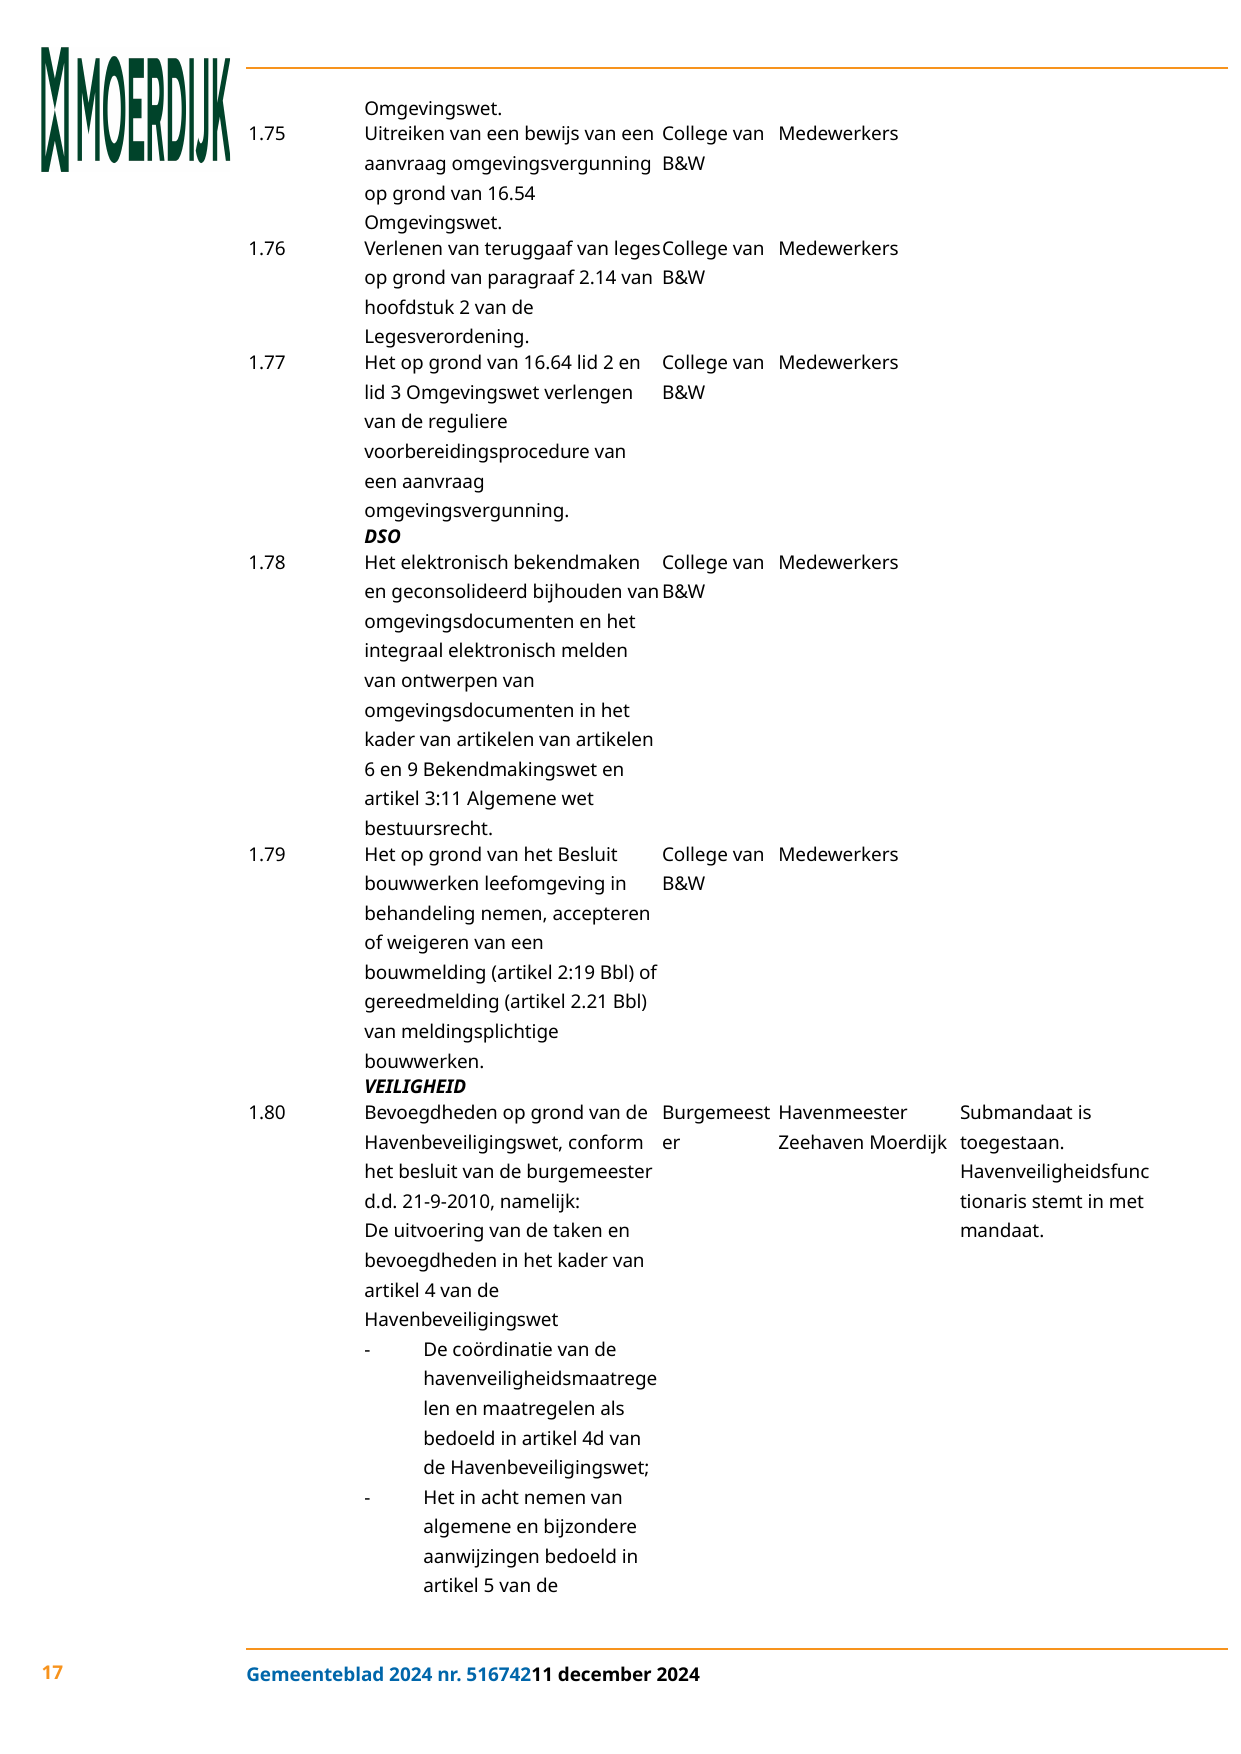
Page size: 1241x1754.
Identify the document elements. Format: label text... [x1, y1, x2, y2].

table_cell Medewerkers [778, 121, 960, 235]
table_cell [960, 523, 1152, 549]
table_cell [662, 1074, 778, 1099]
table_cell 1.80 [248, 1099, 364, 1598]
table_cell Burgemeester [662, 1099, 778, 1598]
table_cell [960, 1074, 1152, 1099]
table_cell College van B&W [662, 121, 778, 235]
table_cell College van B&W [662, 235, 778, 349]
table_cell Het elektronisch bekendmaken en geconsolideerd bijhouden van omgevingsdocumenten en het integraal elektronisch melden van ontwerpen van omgevingsdocumenten in het kader van artikelen van artikelen 6 en 9 Bekendmakingswet en artikel 3:11 Algemene wet bestuursrecht. [364, 549, 662, 841]
table_cell [662, 523, 778, 549]
table_cell 1.77 [248, 350, 364, 523]
table_cell Submandaat is toegestaan. Havenveiligheidsfunctionaris stemt in met mandaat. [960, 1099, 1152, 1598]
table_cell [960, 350, 1152, 523]
table_cell Havenmeester Zeehaven Moerdijk [778, 1099, 960, 1598]
table_cell [960, 841, 1152, 1074]
table_cell Omgevingswet. [364, 95, 662, 121]
table_cell Het op grond van 16.64 lid 2 en lid 3 Omgevingswet verlengen van de reguliere voorbereidingsprocedure van een aanvraag omgevingsvergunning. [364, 350, 662, 523]
table_cell Verlenen van teruggaaf van leges op grond van paragraaf 2.14 van hoofdstuk 2 van de Legesverordening. [364, 235, 662, 349]
table_cell 1.75 [248, 121, 364, 235]
table_cell DSO [364, 523, 662, 549]
picture [41, 47, 231, 172]
table_cell Uitreiken van een bewijs van een aanvraag omgevingsvergunning op grond van 16.54 Omgevingswet. [364, 121, 662, 235]
table_cell Medewerkers [778, 841, 960, 1074]
table_cell [960, 235, 1152, 349]
table_cell Medewerkers [778, 350, 960, 523]
table_cell [778, 1074, 960, 1099]
table_cell 1.76 [248, 235, 364, 349]
table_cell [960, 121, 1152, 235]
table_cell [248, 95, 364, 121]
table_cell College van B&W [662, 549, 778, 841]
table_cell 1.78 [248, 549, 364, 841]
table_cell Het op grond van het Besluit bouwwerken leefomgeving in behandeling nemen, accepteren of weigeren van een bouwmelding (artikel 2:19 Bbl) of gereedmelding (artikel 2.21 Bbl) van meldingsplichtige bouwwerken. [364, 841, 662, 1074]
table_cell Medewerkers [778, 549, 960, 841]
table_cell [960, 95, 1152, 121]
table_cell [778, 523, 960, 549]
table_cell Bevoegdheden op grond van de Havenbeveiligingswet, conform het besluit van de burgemeester d.d. 21-9-2010, namelijk: De uitvoering van de taken en bevoegdheden in het kader van artikel 4 van de Havenbeveiligingswet De coördinatie van de havenveiligheidsmaatregelen en maatregelen als bedoeld in artikel 4d van de Havenbeveiligingswet; Het in acht nemen van algemene en bijzondere aanwijzingen bedoeld in artikel 5 van de [364, 1099, 662, 1598]
table_cell College van B&W [662, 350, 778, 523]
table_cell [960, 549, 1152, 841]
table_cell Medewerkers [778, 235, 960, 349]
table_cell 1.79 [248, 841, 364, 1074]
table_cell VEILIGHEID [364, 1074, 662, 1099]
table_cell [248, 1074, 364, 1099]
table_cell [778, 95, 960, 121]
table_cell College van B&W [662, 841, 778, 1074]
table_cell [662, 95, 778, 121]
table_cell [248, 523, 364, 549]
